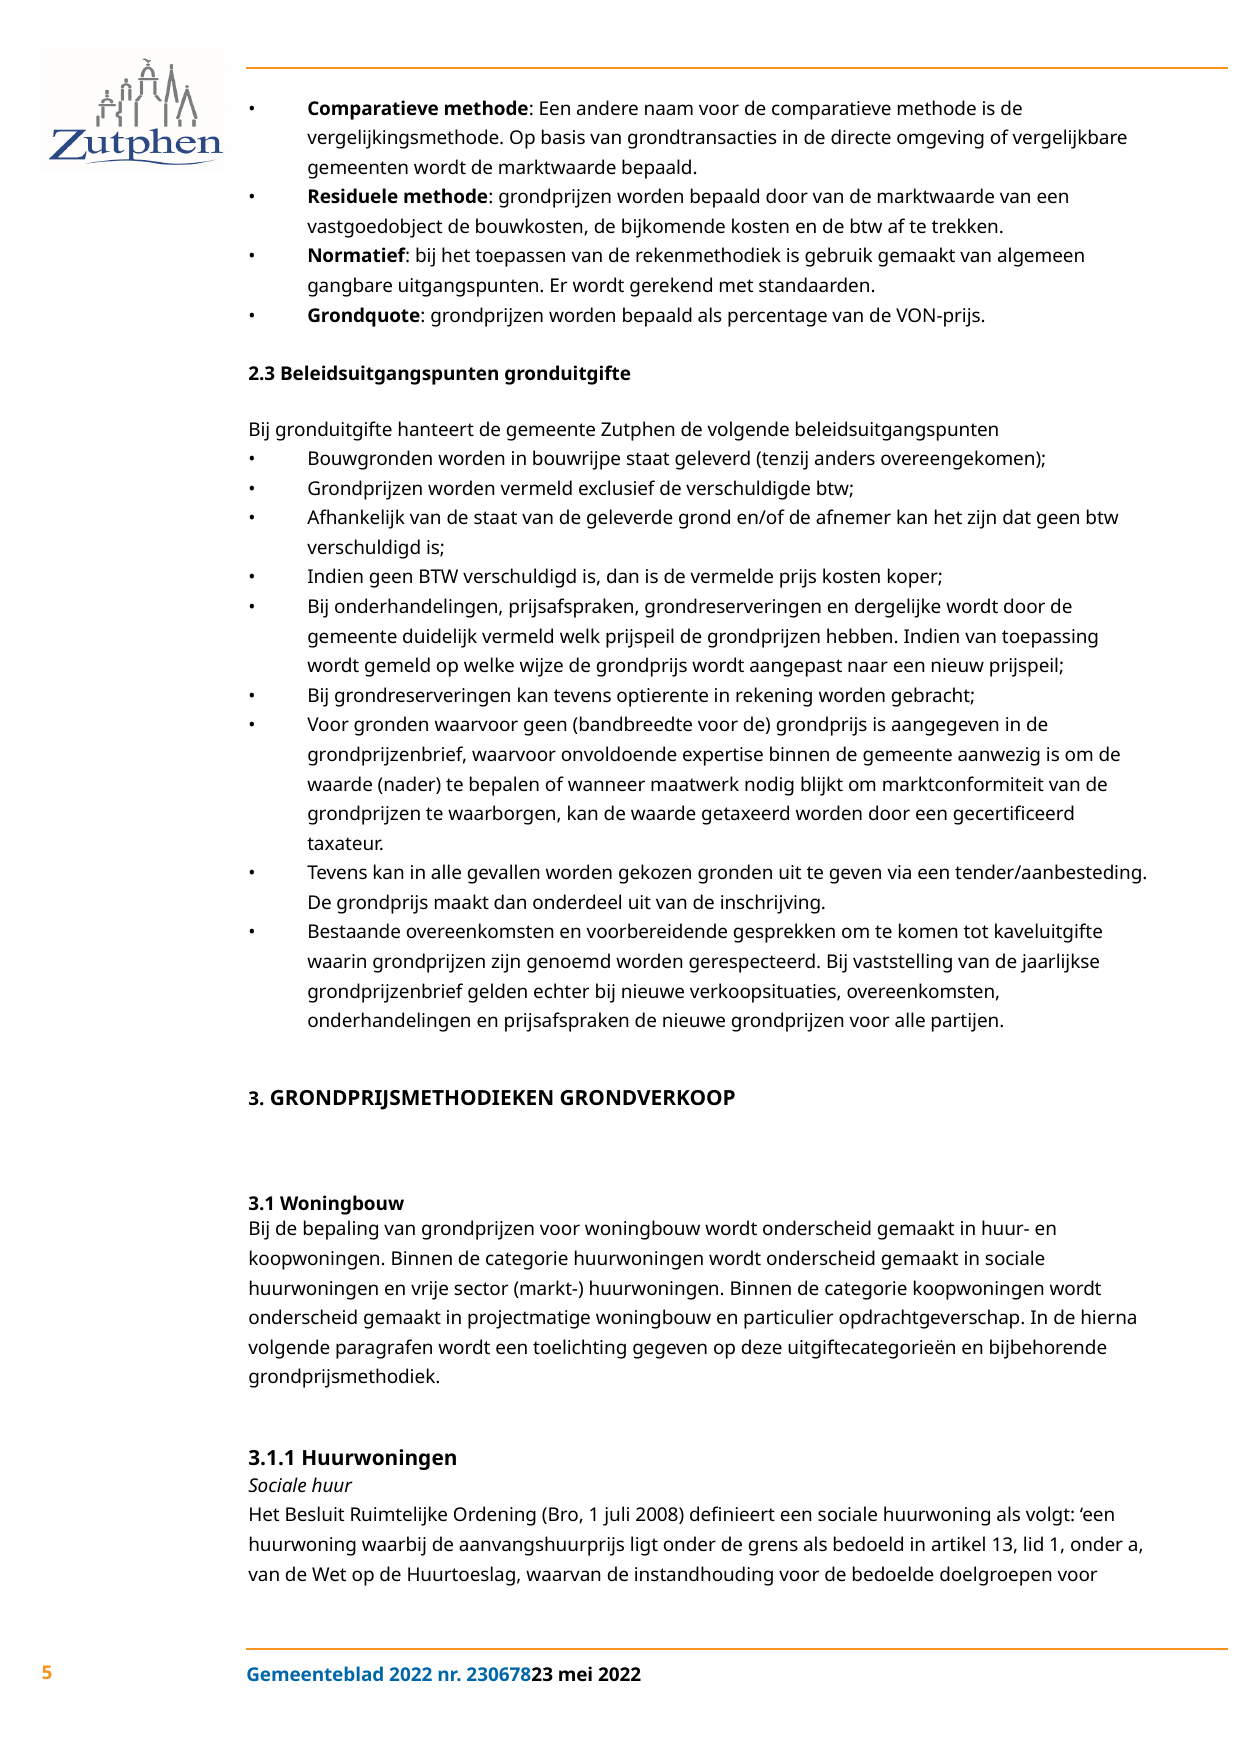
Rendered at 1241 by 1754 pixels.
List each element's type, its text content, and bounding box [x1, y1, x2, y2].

text 3.1 Woningbouw [248, 1190, 1152, 1216]
text Sociale huur [248, 1472, 1152, 1498]
list Bij grondreserveringen kan tevens optierente in rekening worden gebracht; [248, 682, 1152, 708]
list Afhankelijk van de staat van de geleverde grond en/of de afnemer kan het zijn dat geen btw verschuldigd is; [248, 504, 1152, 560]
list Grondprijzen worden vermeld exclusief de verschuldigde btw; [248, 475, 1152, 501]
list Tevens kan in alle gevallen worden gekozen gronden uit te geven via een tender/aanbesteding. De grondprijs maakt dan onderdeel uit van de inschrijving. [248, 859, 1152, 915]
list Voor gronden waarvoor geen (bandbreedte voor de) grondprijs is aangegeven in de grondprijzenbrief, waarvoor onvoldoende expertise binnen de gemeente aanwezig is om de waarde (nader) te bepalen of wanneer maatwerk nodig blijkt om marktconformiteit van de grondprijzen te waarborgen, kan de waarde getaxeerd worden door een gecertificeerd taxateur. [248, 712, 1152, 856]
text 3.1.1 Huurwoningen [248, 1443, 1152, 1472]
table_header Comparatieve methode: Een andere naam voor de comparatieve methode is de vergelijkingsmethode. Op basis van grondtransacties in de directe omgeving of vergelijkbare gemeenten wordt de marktwaarde bepaald. Residuele methode: grondprijzen worden bepaald door van de marktwaarde van een vastgoedobject de bouwkosten, de bijkomende kosten en de btw af te trekken. Normatief: bij het toepassen van de rekenmethodiek is gebruik gemaakt van algemeen gangbare uitgangspunten. Er wordt gerekend met standaarden. Grondquote: grondprijzen worden bepaald als percentage van de VON-prijs. [248, 95, 1152, 328]
list Bestaande overeenkomsten en voorbereidende gesprekken om te komen tot kaveluitgifte waarin grondprijzen zijn genoemd worden gerespecteerd. Bij vaststelling van de jaarlijkse grondprijzenbrief gelden echter bij nieuwe verkoopsituaties, overeenkomsten, onderhandelingen en prijsafspraken de nieuwe grondprijzen voor alle partijen. [248, 919, 1152, 1033]
picture [41, 47, 231, 172]
text Bij de bepaling van grondprijzen voor woningbouw wordt onderscheid gemaakt in huur- en koopwoningen. Binnen de categorie huurwoningen wordt onderscheid gemaakt in sociale huurwoningen en vrije sector (markt-) huurwoningen. Binnen de categorie koopwoningen wordt onderscheid gemaakt in projectmatige woningbouw en particulier opdrachtgeverschap. In de hierna volgende paragrafen wordt een toelichting gegeven op deze uitgiftecategorieën en bijbehorende grondprijsmethodiek. [248, 1216, 1152, 1389]
list Bouwgronden worden in bouwrijpe staat geleverd (tenzij anders overeengekomen); [248, 445, 1152, 471]
list Bij onderhandelingen, prijsafspraken, grondreserveringen en dergelijke wordt door de gemeente duidelijk vermeld welk prijspeil de grondprijzen hebben. Indien van toepassing wordt gemeld op welke wijze de grondprijs wordt aangepast naar een nieuw prijspeil; [248, 593, 1152, 678]
text 2.3 Beleidsuitgangspunten gronduitgifte [248, 360, 1152, 386]
text Het Besluit Ruimtelijke Ordening (Bro, 1 juli 2008) definieert een sociale huurwoning als volgt: ‘een huurwoning waarbij de aanvangshuurprijs ligt onder de grens als bedoeld in artikel 13, lid 1, onder a, van de Wet op de Huurtoeslag, waarvan de instandhouding voor de bedoelde doelgroepen voor [248, 1502, 1152, 1586]
text 3. GRONDPRIJSMETHODIEKEN GRONDVERKOOP [248, 1083, 1152, 1111]
list Indien geen BTW verschuldigd is, dan is de vermelde prijs kosten koper; [248, 564, 1152, 589]
text Bij gronduitgifte hanteert de gemeente Zutphen de volgende beleidsuitgangspunten [248, 416, 1152, 441]
